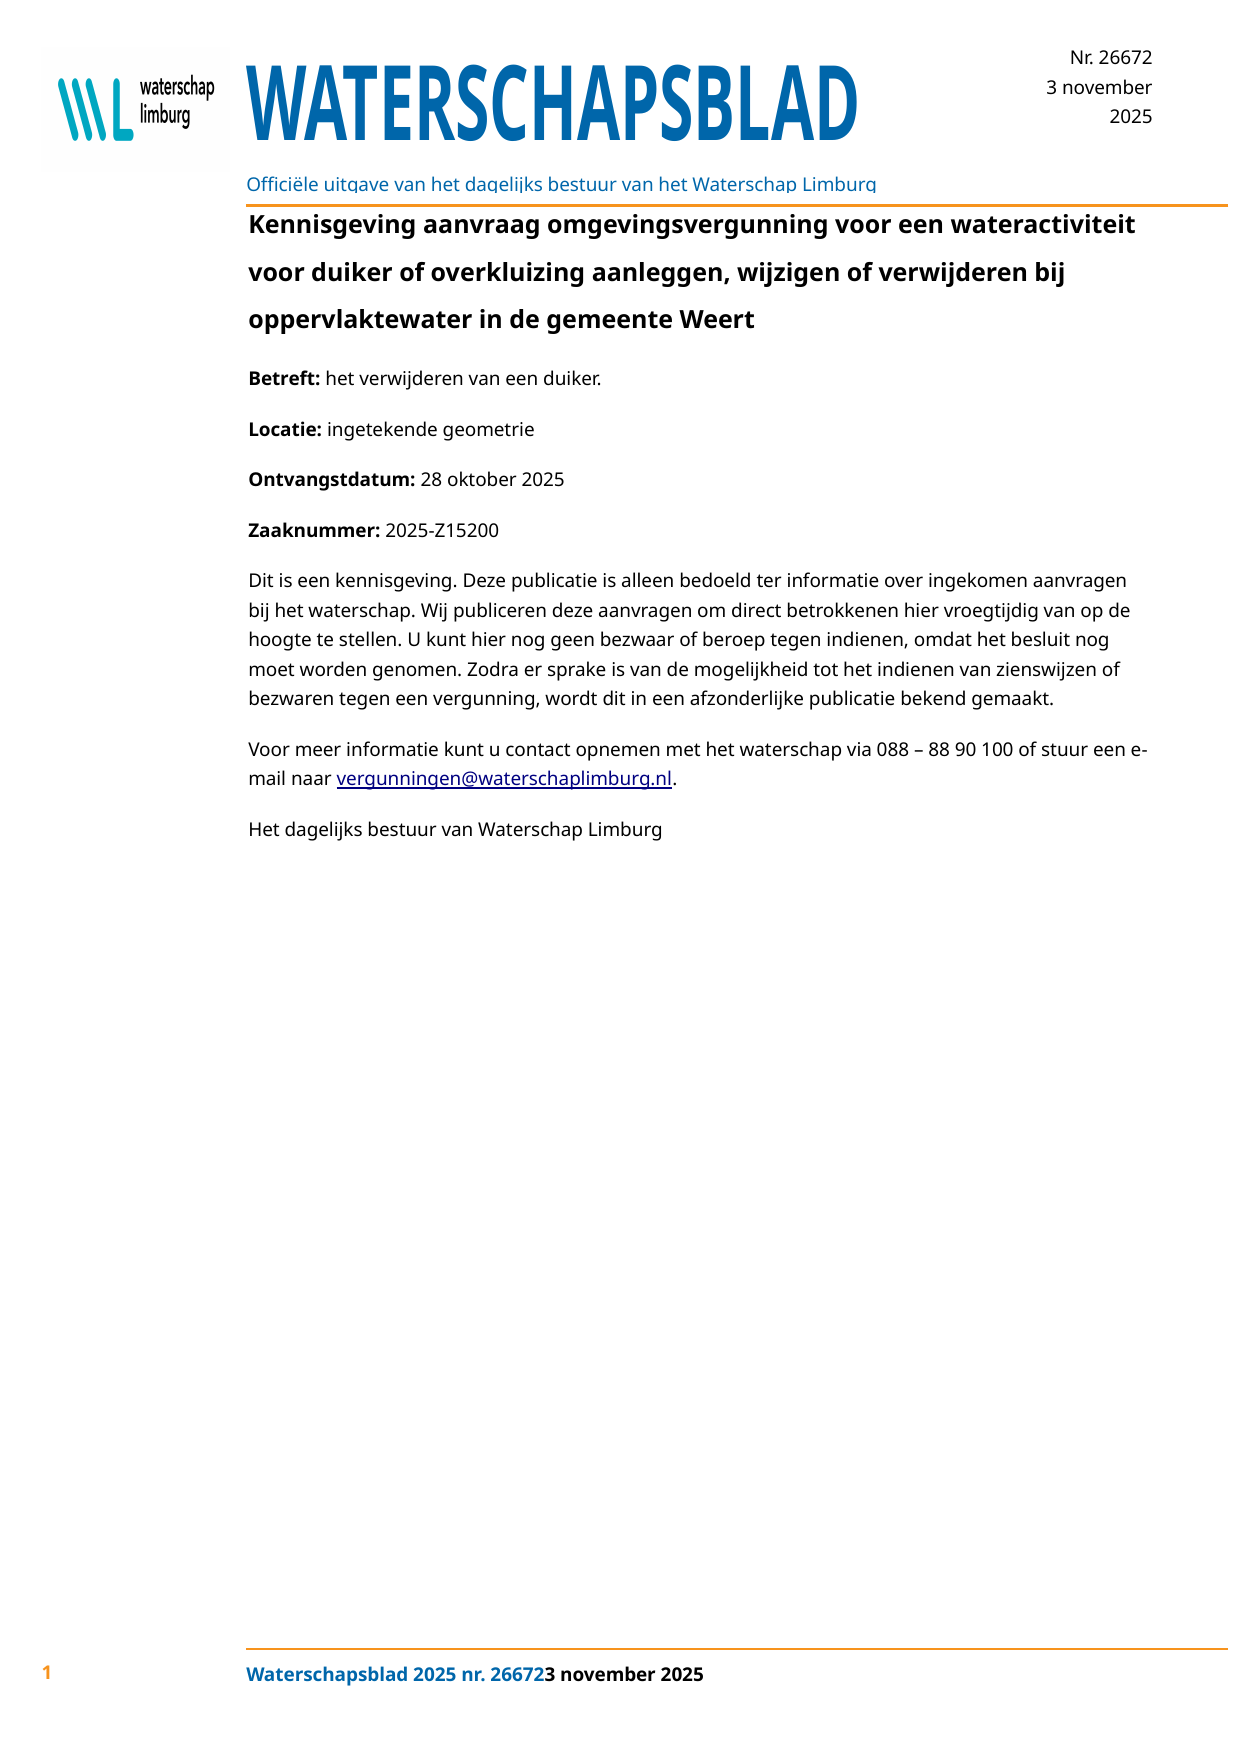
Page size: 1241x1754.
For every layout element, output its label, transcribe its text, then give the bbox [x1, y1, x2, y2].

picture [41, 47, 231, 172]
text Voor meer informatie kunt u contact opnemen met het waterschap via 088 – 88 90 100 of stuur een e-mail naar vergunningen@waterschaplimburg.nl. [248, 736, 1152, 791]
text Ontvangstdatum: 28 oktober 2025 [248, 466, 1152, 492]
text Dit is een kennisgeving. Deze publicatie is alleen bedoeld ter informatie over ingekomen aanvragen bij het waterschap. Wij publiceren deze aanvragen om direct betrokkenen hier vroegtijdig van op de hoogte te stellen. U kunt hier nog geen bezwaar of beroep tegen indienen, omdat het besluit nog moet worden genomen. Zodra er sprake is van de mogelijkheid tot het indienen van zienswijzen of bezwaren tegen een vergunning, wordt dit in een afzonderlijke publicatie bekend gemaakt. [248, 567, 1152, 711]
text Locatie: ingetekende geometrie [248, 416, 1152, 442]
text Betreft: het verwijderen van een duiker. [248, 366, 1152, 391]
text Kennisgeving aanvraag omgevingsvergunning voor een wateractiviteit voor duiker of overkluizing aanleggen, wijzigen of verwijderen bij oppervlaktewater in de gemeente Weert [248, 207, 1152, 336]
text Het dagelijks bestuur van Waterschap Limburg [248, 816, 1152, 842]
text Zaaknummer: 2025-Z15200 [248, 517, 1152, 542]
